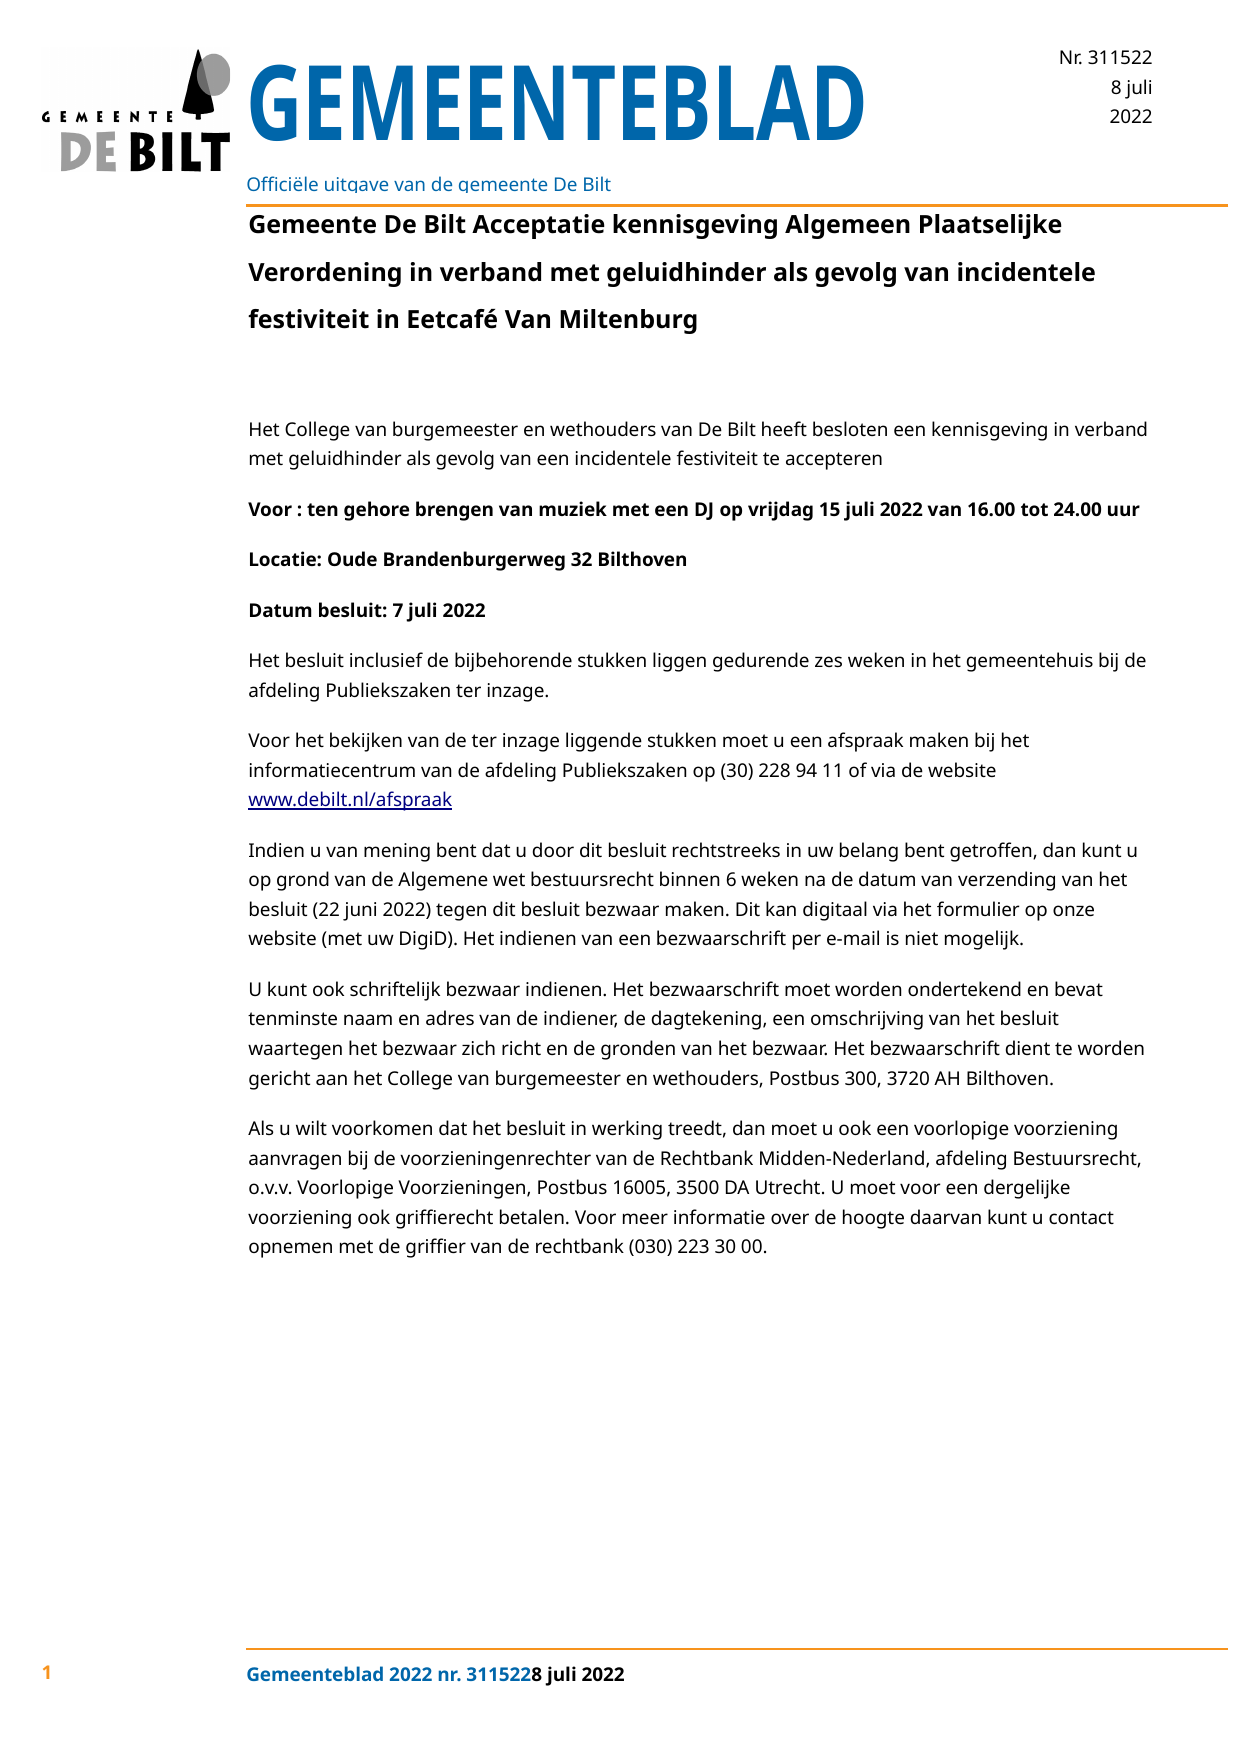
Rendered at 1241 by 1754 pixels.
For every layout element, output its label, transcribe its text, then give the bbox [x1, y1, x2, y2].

text Indien u van mening bent dat u door dit besluit rechtstreeks in uw belang bent getroffen, dan kunt u op grond van de Algemene wet bestuursrecht binnen 6 weken na de datum van verzending van het besluit (22 juni 2022) tegen dit besluit bezwaar maken. Dit kan digitaal via het formulier op onze website (met uw DigiD). Het indienen van een bezwaarschrift per e-mail is niet mogelijk. [248, 837, 1152, 951]
text Locatie: Oude Brandenburgerweg 32 Bilthoven [248, 546, 1152, 572]
text U kunt ook schriftelijk bezwaar indienen. Het bezwaarschrift moet worden ondertekend en bevat tenminste naam en adres van de indiener, de dagtekening, een omschrijving van het besluit waartegen het bezwaar zich richt en de gronden van het bezwaar. Het bezwaarschrift dient te worden gericht aan het College van burgemeester en wethouders, Postbus 300, 3720 AH Bilthoven. [248, 976, 1152, 1090]
text Als u wilt voorkomen dat het besluit in werking treedt, dan moet u ook een voorlopige voorziening aanvragen bij de voorzieningenrechter van de Rechtbank Midden-Nederland, afdeling Bestuursrecht, o.v.v. Voorlopige Voorzieningen, Postbus 16005, 3500 DA Utrecht. U moet voor een dergelijke voorziening ook griffierecht betalen. Voor meer informatie over de hoogte daarvan kunt u contact opnemen met de griffier van de rechtbank (030) 223 30 00. [248, 1115, 1152, 1259]
text Het College van burgemeester en wethouders van De Bilt heeft besloten een kennisgeving in verband met geluidhinder als gevolg van een incidentele festiviteit te accepteren [248, 416, 1152, 471]
text Datum besluit: 7 juli 2022 [248, 597, 1152, 622]
text Voor het bekijken van de ter inzage liggende stukken moet u een afspraak maken bij het informatiecentrum van de afdeling Publiekszaken op (30) 228 94 11 of via de website www.debilt.nl/afspraak [248, 727, 1152, 812]
text Het besluit inclusief de bijbehorende stukken liggen gedurende zes weken in het gemeentehuis bij de afdeling Publiekszaken ter inzage. [248, 647, 1152, 702]
picture [41, 47, 231, 172]
text Voor : ten gehore brengen van muziek met een DJ op vrijdag 15 juli 2022 van 16.00 tot 24.00 uur [248, 496, 1152, 522]
text Gemeente De Bilt Acceptatie kennisgeving Algemeen Plaatselijke Verordening in verband met geluidhinder als gevolg van incidentele festiviteit in Eetcafé Van Miltenburg [248, 207, 1152, 336]
